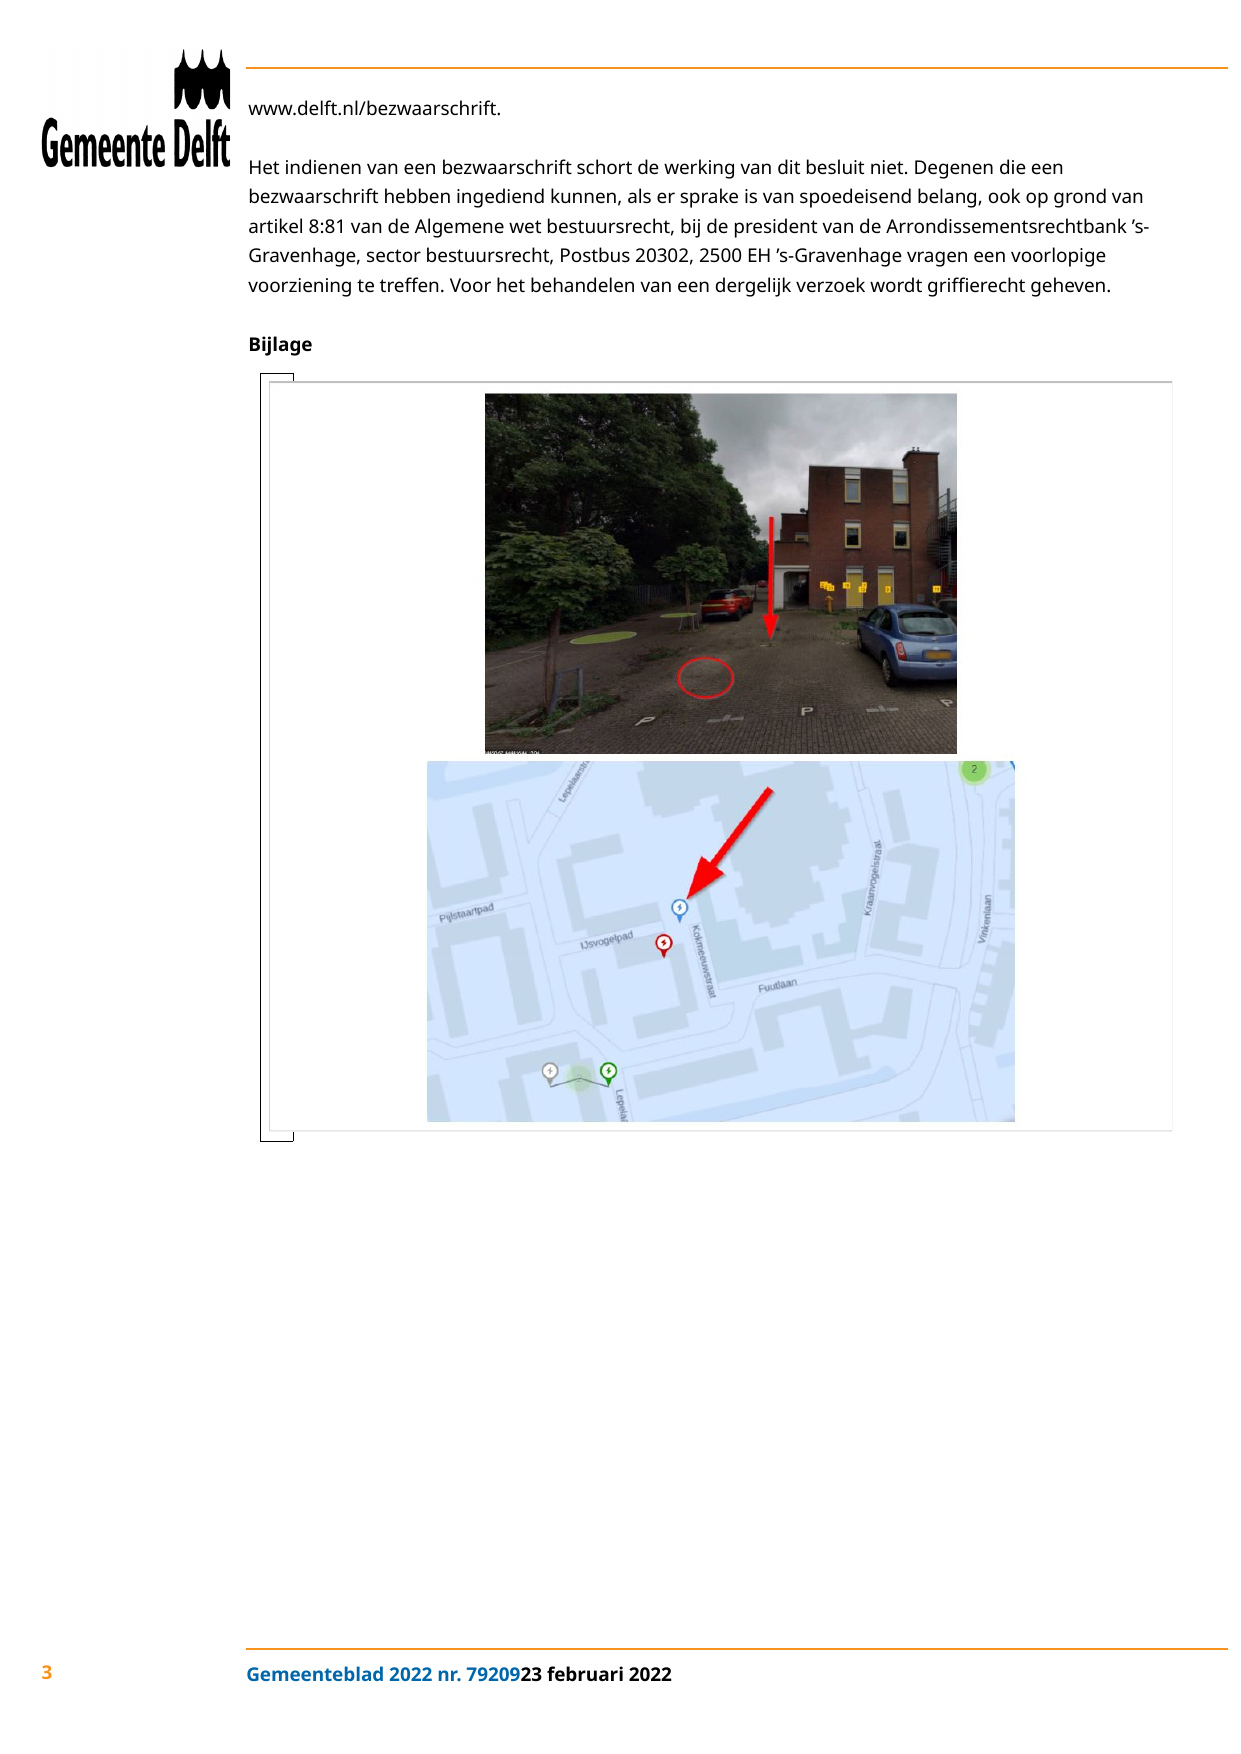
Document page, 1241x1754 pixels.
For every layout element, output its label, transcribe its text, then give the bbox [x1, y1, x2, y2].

text Bijlage [248, 331, 1152, 357]
text Het indienen van een bezwaarschrift schort de werking van dit besluit niet. Degenen die een bezwaarschrift hebben ingediend kunnen, als er sprake is van spoedeisend belang, ook op grond van artikel 8:81 van de Algemene wet bestuursrecht, bij de president van de Arrondissementsrechtbank ’s-Gravenhage, sector bestuursrecht, Postbus 20302, 2500 EH ’s-Gravenhage vragen een voorlopige voorziening te treffen. Voor het behandelen van een dergelijk verzoek wordt griffierecht geheven. [248, 154, 1152, 298]
text www.delft.nl/bezwaarschrift. [248, 95, 1152, 121]
picture [268, 381, 1173, 1132]
picture [41, 47, 231, 172]
